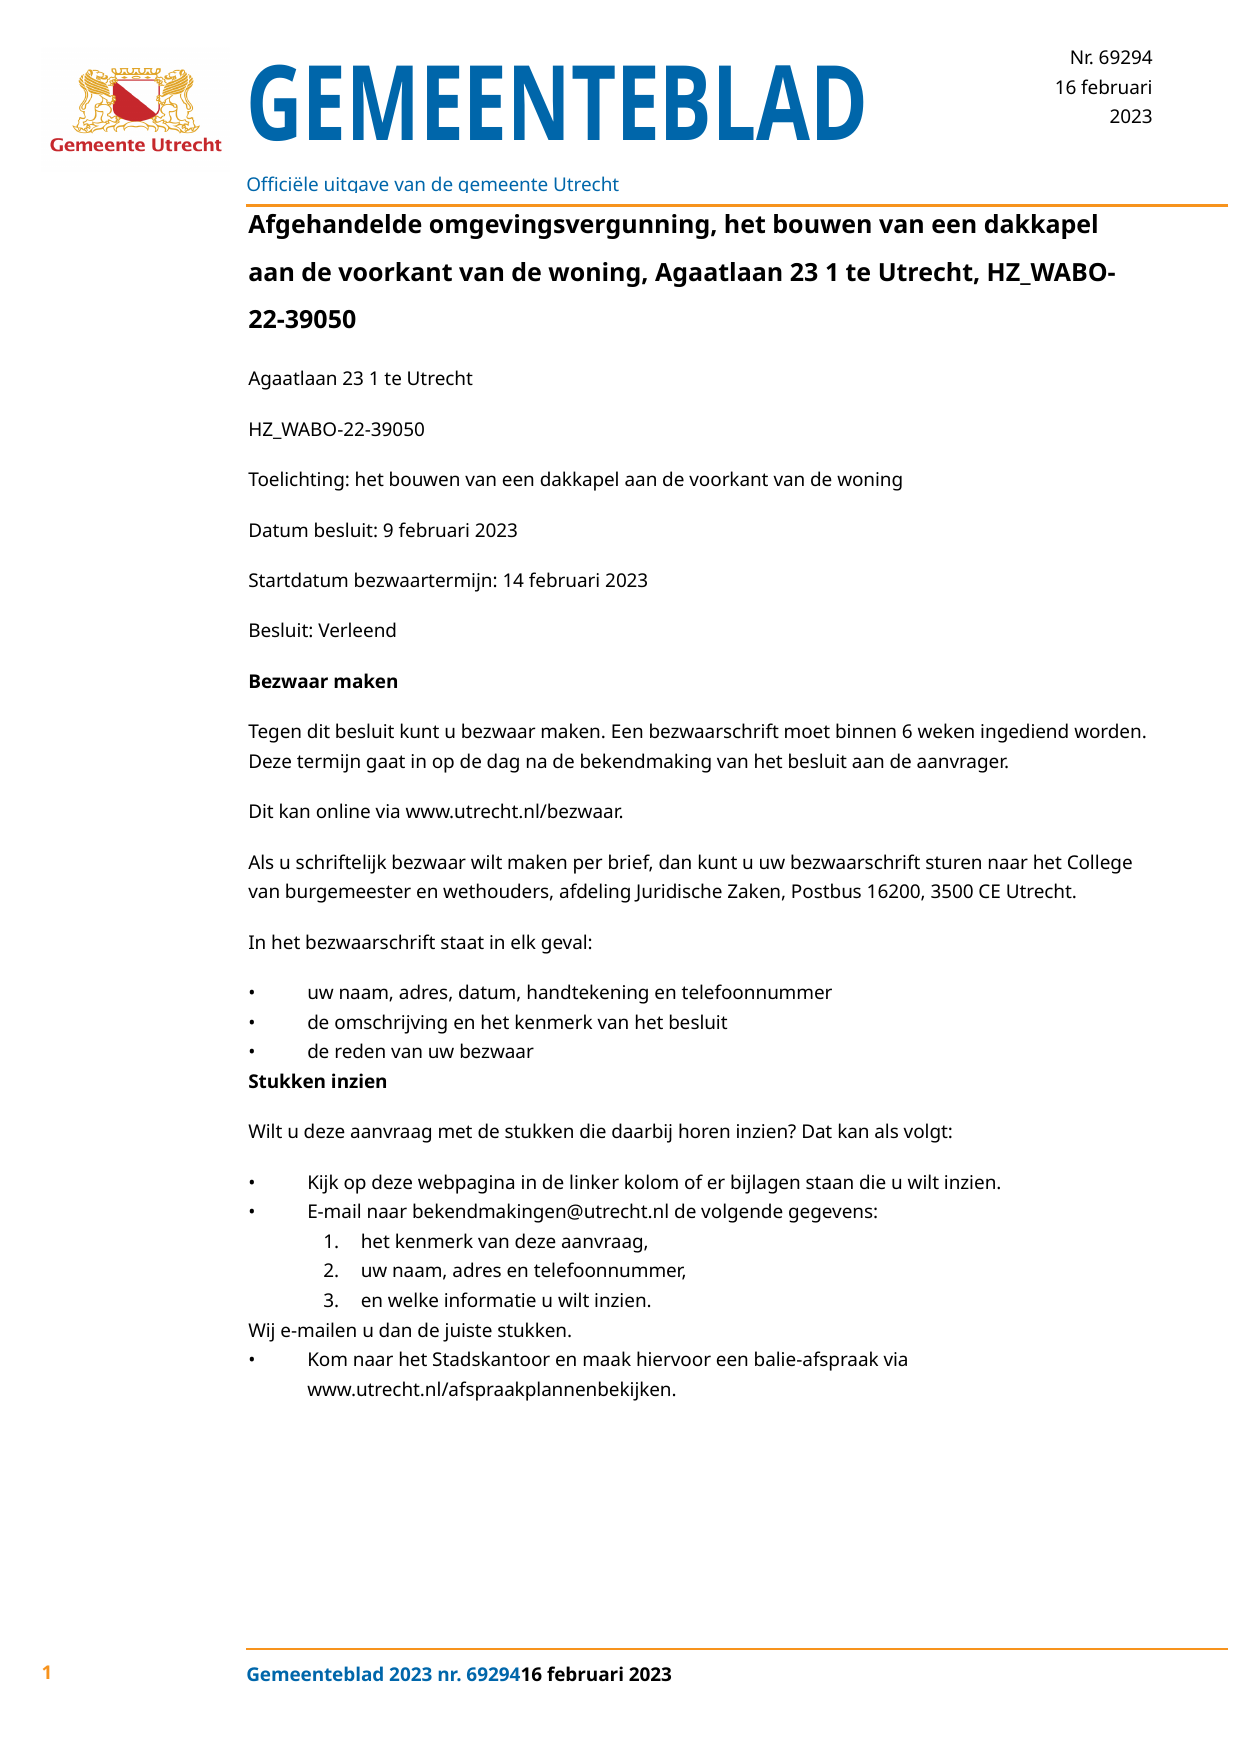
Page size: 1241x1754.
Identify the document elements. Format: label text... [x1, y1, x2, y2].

text Datum besluit: 9 februari 2023 [248, 517, 1152, 542]
text Startdatum bezwaartermijn: 14 februari 2023 [248, 567, 1152, 593]
list Kijk op deze webpagina in de linker kolom of er bijlagen staan die u wilt inzien. [248, 1169, 1152, 1194]
list Kom naar het Stadskantoor en maak hiervoor een balie-afspraak via www.utrecht.nl/afspraakplannenbekijken. [248, 1346, 1152, 1402]
text Agaatlaan 23 1 te Utrecht [248, 366, 1152, 391]
picture [41, 47, 231, 172]
text Wilt u deze aanvraag met de stukken die daarbij horen inzien? Dat kan als volgt: [248, 1118, 1152, 1144]
text Wij e-mailen u dan de juiste stukken. [248, 1317, 1152, 1342]
text Bezwaar maken [248, 668, 1152, 694]
text Dit kan online via www.utrecht.nl/bezwaar. [248, 798, 1152, 824]
list de omschrijving en het kenmerk van het besluit [248, 1009, 1152, 1034]
list uw naam, adres en telefoonnummer, [323, 1258, 1152, 1283]
text Als u schriftelijk bezwaar wilt maken per brief, dan kunt u uw bezwaarschrift sturen naar het College van burgemeester en wethouders, afdeling Juridische Zaken, Postbus 16200, 3500 CE Utrecht. [248, 849, 1152, 904]
text Toelichting: het bouwen van een dakkapel aan de voorkant van de woning [248, 466, 1152, 492]
text Afgehandelde omgevingsvergunning, het bouwen van een dakkapel aan de voorkant van de woning, Agaatlaan 23 1 te Utrecht, HZ_WABO-22-39050 [248, 207, 1152, 336]
text In het bezwaarschrift staat in elk geval: [248, 929, 1152, 954]
list en welke informatie u wilt inzien. [323, 1287, 1152, 1313]
text HZ_WABO-22-39050 [248, 416, 1152, 442]
text Tegen dit besluit kunt u bezwaar maken. Een bezwaarschrift moet binnen 6 weken ingediend worden. Deze termijn gaat in op de dag na de bekendmaking van het besluit aan de aanvrager. [248, 718, 1152, 774]
list uw naam, adres, datum, handtekening en telefoonnummer [248, 979, 1152, 1005]
list E-mail naar bekendmakingen@utrecht.nl de volgende gegevens: [248, 1198, 1152, 1224]
list het kenmerk van deze aanvraag, [323, 1228, 1152, 1254]
list de reden van uw bezwaar [248, 1038, 1152, 1064]
text Stukken inzien [248, 1068, 1152, 1094]
text Besluit: Verleend [248, 618, 1152, 643]
